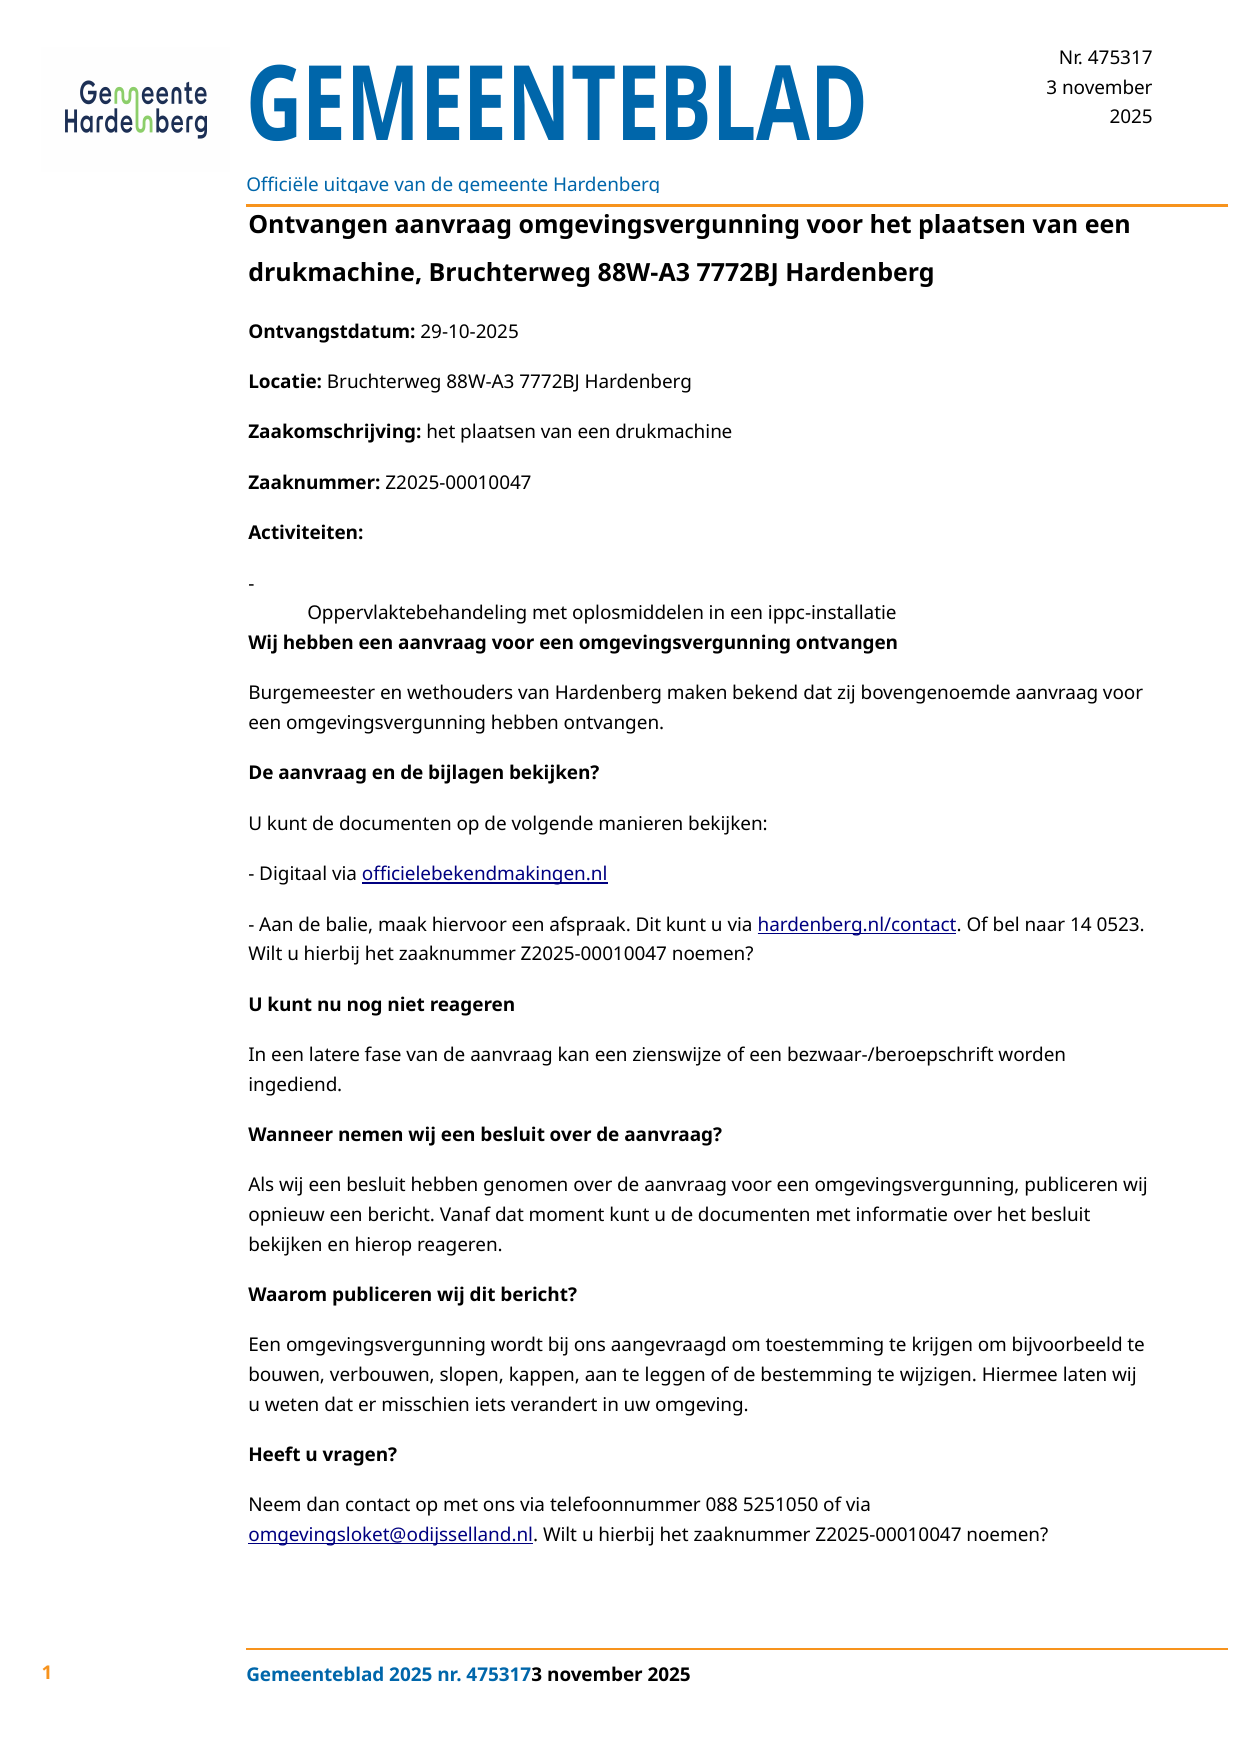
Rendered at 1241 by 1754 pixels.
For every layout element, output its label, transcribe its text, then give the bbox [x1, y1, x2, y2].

text Waarom publiceren wij dit bericht? [248, 1281, 1152, 1307]
text U kunt de documenten op de volgende manieren bekijken: [248, 810, 1152, 836]
text Ontvangstdatum: 29-10-2025 [248, 318, 1152, 344]
text In een latere fase van de aanvraag kan een zienswijze of een bezwaar-/beroepschrift worden ingediend. [248, 1041, 1152, 1097]
text Zaaknummer: Z2025-00010047 [248, 469, 1152, 495]
text - Digitaal via officielebekendmakingen.nl [248, 860, 1152, 886]
text Een omgevingsvergunning wordt bij ons aangevraagd om toestemming te krijgen om bijvoorbeeld te bouwen, verbouwen, slopen, kappen, aan te leggen of de bestemming te wijzigen. Hiermee laten wij u weten dat er misschien iets verandert in uw omgeving. [248, 1332, 1152, 1417]
picture [41, 47, 231, 172]
text Ontvangen aanvraag omgevingsvergunning voor het plaatsen van een drukmachine, Bruchterweg 88W-A3 7772BJ Hardenberg [248, 207, 1152, 288]
text Als wij een besluit hebben genomen over de aanvraag voor een omgevingsvergunning, publiceren wij opnieuw een bericht. Vanaf dat moment kunt u de documenten met informatie over het besluit bekijken en hierop reageren. [248, 1172, 1152, 1257]
text U kunt nu nog niet reageren [248, 991, 1152, 1017]
text Locatie: Bruchterweg 88W-A3 7772BJ Hardenberg [248, 368, 1152, 394]
text Zaakomschrijving: het plaatsen van een drukmachine [248, 419, 1152, 444]
text Burgemeester en wethouders van Hardenberg maken bekend dat zij bovengenoemde aanvraag voor een omgevingsvergunning hebben ontvangen. [248, 679, 1152, 735]
text Wanneer nemen wij een besluit over de aanvraag? [248, 1121, 1152, 1147]
text De aanvraag en de bijlagen bekijken? [248, 759, 1152, 785]
text Activiteiten: [248, 519, 1152, 545]
text Wij hebben een aanvraag voor een omgevingsvergunning ontvangen [248, 629, 1152, 655]
text Neem dan contact op met ons via telefoonnummer 088 5251050 of via omgevingsloket@odijsselland.nl. Wilt u hierbij het zaaknummer Z2025-00010047 noemen? [248, 1492, 1152, 1547]
text Heeft u vragen? [248, 1441, 1152, 1467]
text - Aan de balie, maak hiervoor een afspraak. Dit kunt u via hardenberg.nl/contact. Of bel naar 14 0523. Wilt u hierbij het zaaknummer Z2025-00010047 noemen? [248, 911, 1152, 966]
list Oppervlaktebehandeling met oplosmiddelen in een ippc-installatie [248, 599, 1152, 625]
